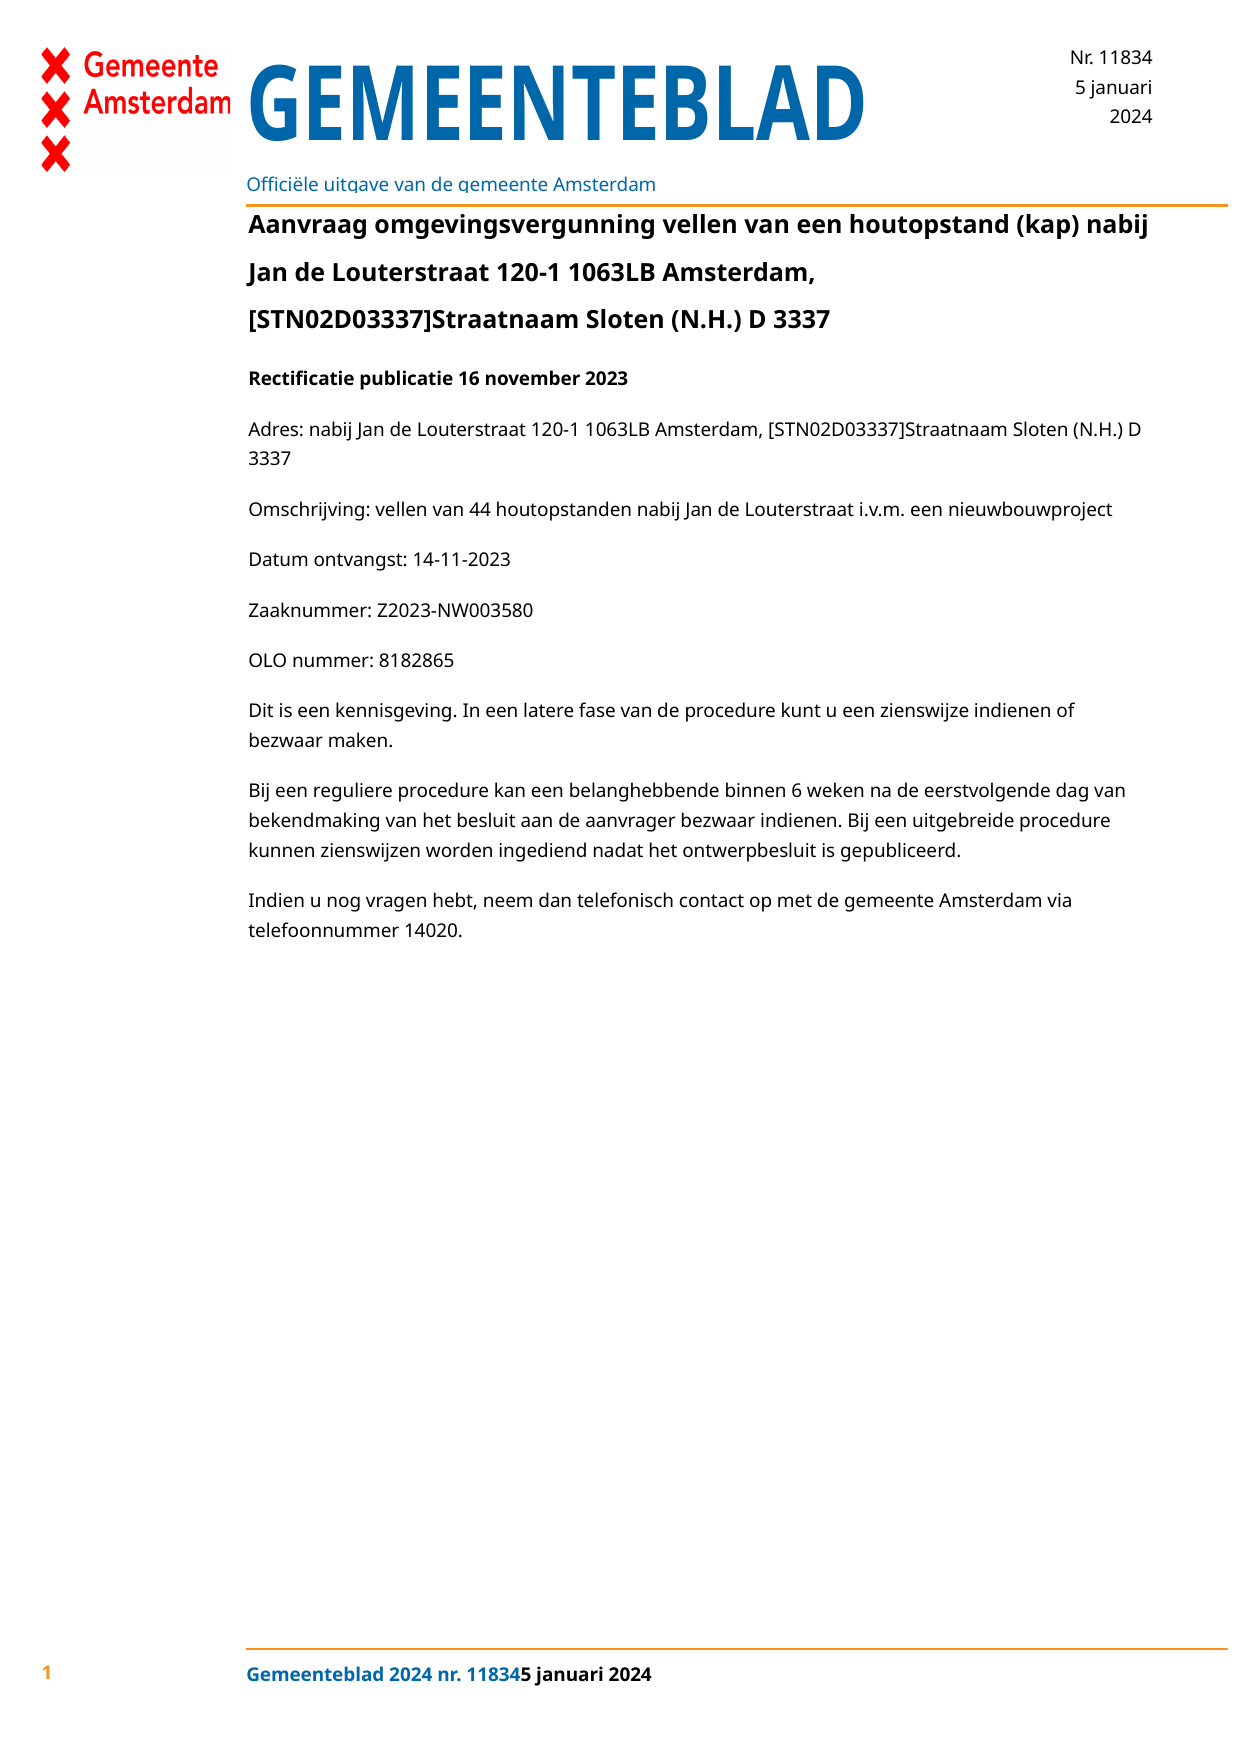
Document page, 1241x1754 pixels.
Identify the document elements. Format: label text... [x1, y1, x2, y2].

text Omschrijving: vellen van 44 houtopstanden nabij Jan de Louterstraat i.v.m. een nieuwbouwproject [248, 496, 1152, 522]
text Datum ontvangst: 14-11-2023 [248, 546, 1152, 572]
text OLO nummer: 8182865 [248, 647, 1152, 673]
text Adres: nabij Jan de Louterstraat 120-1 1063LB Amsterdam, [STN02D03337]Straatnaam Sloten (N.H.) D 3337 [248, 416, 1152, 471]
text Bij een reguliere procedure kan een belanghebbende binnen 6 weken na de eerstvolgende dag van bekendmaking van het besluit aan de aanvrager bezwaar indienen. Bij een uitgebreide procedure kunnen zienswijzen worden ingediend nadat het ontwerpbesluit is gepubliceerd. [248, 778, 1152, 862]
text Rectificatie publicatie 16 november 2023 [248, 366, 1152, 391]
text Indien u nog vragen hebt, neem dan telefonisch contact op met de gemeente Amsterdam via telefoonnummer 14020. [248, 887, 1152, 942]
text Zaaknummer: Z2023-NW003580 [248, 597, 1152, 622]
text Dit is een kennisgeving. In een latere fase van de procedure kunt u een zienswijze indienen of bezwaar maken. [248, 698, 1152, 753]
picture [41, 47, 231, 172]
text Aanvraag omgevingsvergunning vellen van een houtopstand (kap) nabij Jan de Louterstraat 120-1 1063LB Amsterdam, [STN02D03337]Straatnaam Sloten (N.H.) D 3337 [248, 207, 1152, 336]
